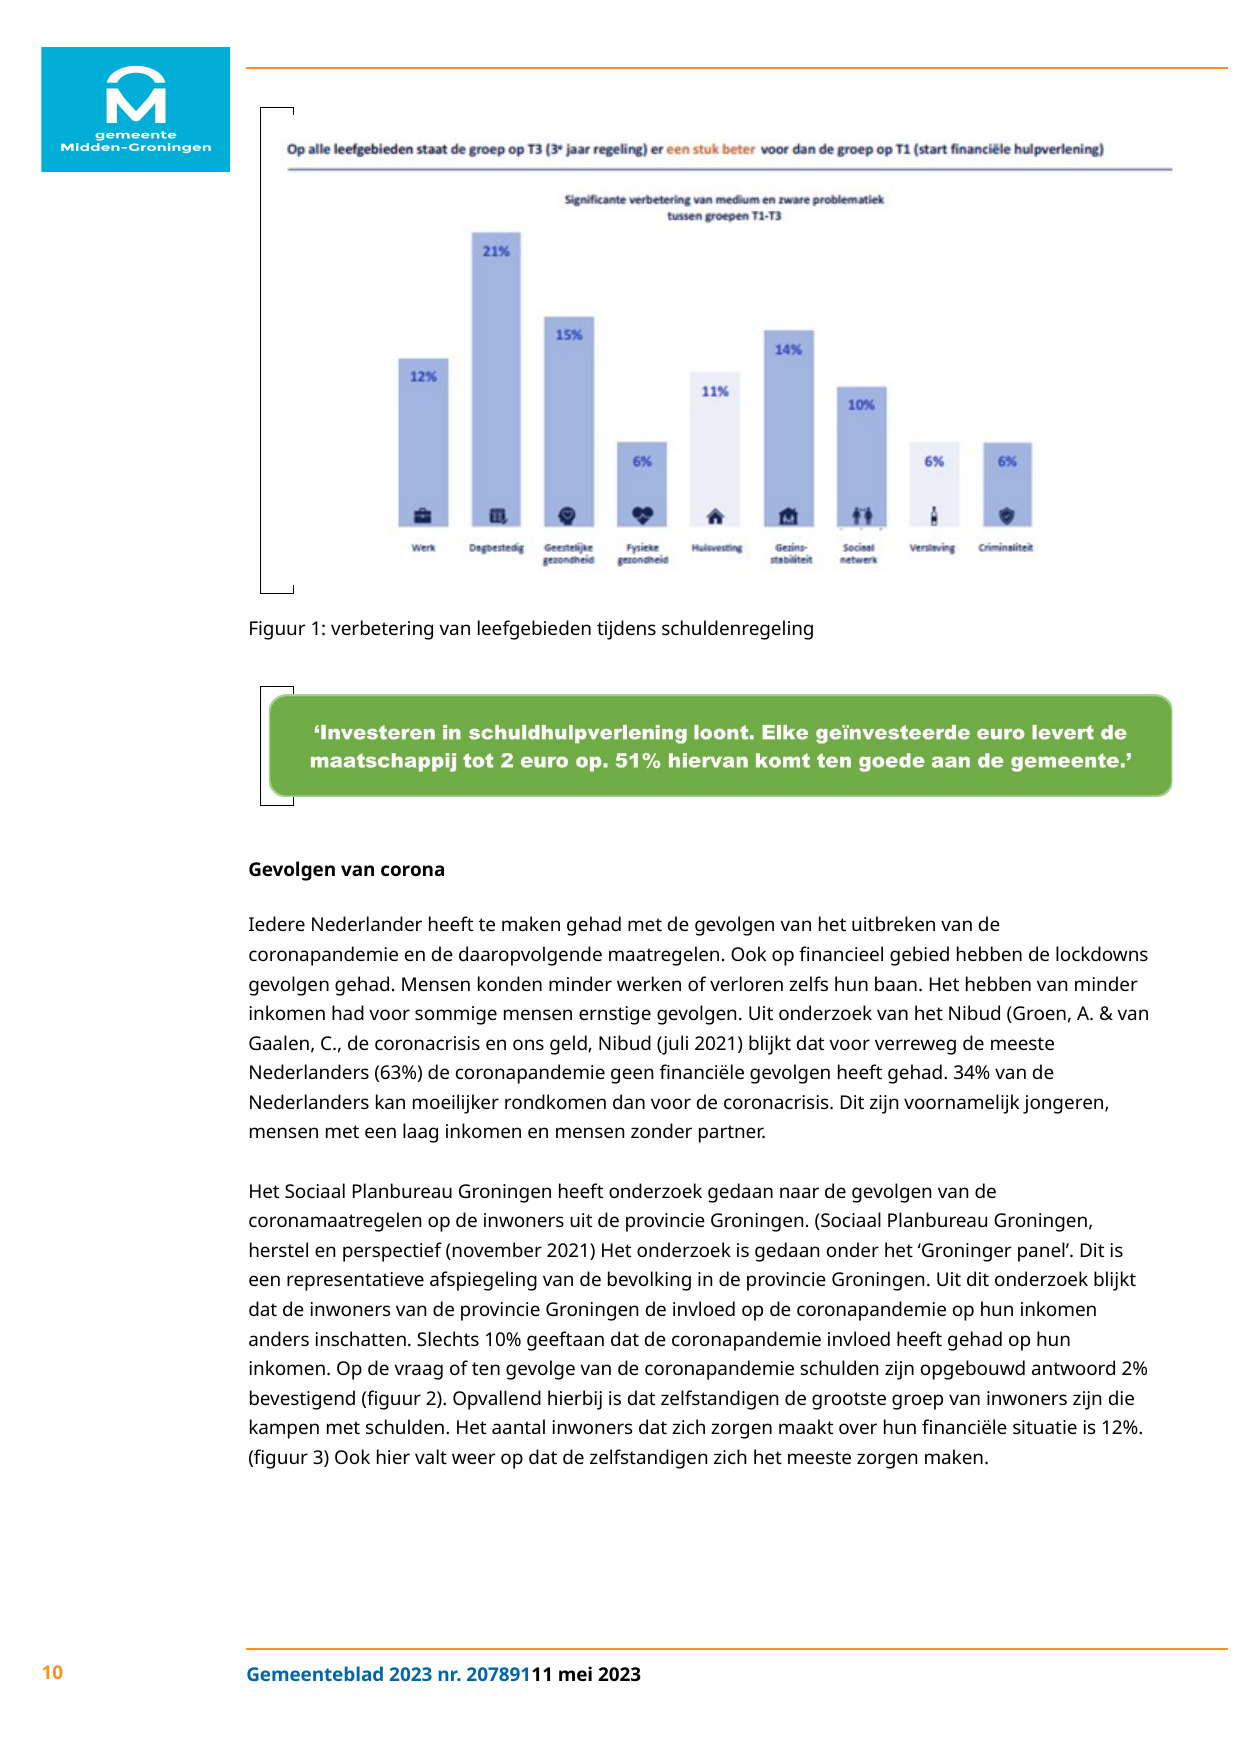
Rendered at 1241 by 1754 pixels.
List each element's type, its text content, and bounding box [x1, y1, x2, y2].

picture [268, 694, 1173, 797]
text Het Sociaal Planbureau Groningen heeft onderzoek gedaan naar de gevolgen van de coronamaatregelen op de inwoners uit de provincie Groningen. (Sociaal Planbureau Groningen, herstel en perspectief (november 2021) Het onderzoek is gedaan onder het ‘Groninger panel’. Dit is een representatieve afspiegeling van de bevolking in de provincie Groningen. Uit dit onderzoek blijkt dat de inwoners van de provincie Groningen de invloed op de coronapandemie op hun inkomen anders inschatten. Slechts 10% geeftaan dat de coronapandemie invloed heeft gehad op hun inkomen. Op de vraag of ten gevolge van de coronapandemie schulden zijn opgebouwd antwoord 2% bevestigend (figuur 2). Opvallend hierbij is dat zelfstandigen de grootste groep van inwoners zijn die kampen met schulden. Het aantal inwoners dat zich zorgen maakt over hun financiële situatie is 12%. (figuur 3) Ook hier valt weer op dat de zelfstandigen zich het meeste zorgen maken. [248, 1178, 1152, 1470]
picture [184, 146, 190, 153]
picture [107, 89, 165, 122]
text Figuur 1: verbetering van leefgebieden tijdens schuldenregeling [248, 615, 1152, 641]
picture [108, 66, 164, 82]
text Gevolgen van corona [248, 856, 1152, 882]
text Iedere Nederlander heeft te maken gehad met de gevolgen van het uitbreken van de coronapandemie en de daaropvolgende maatregelen. Ook op financieel gebied hebben de lockdowns gevolgen gehad. Mensen konden minder werken of verloren zelfs hun baan. Het hebben van minder inkomen had voor sommige mensen ernstige gevolgen. Uit onderzoek van het Nibud (Groen, A. & van Gaalen, C., de coronacrisis en ons geld, Nibud (juli 2021) blijkt dat voor verreweg de meeste Nederlanders (63%) de coronapandemie geen financiële gevolgen heeft gehad. 34% van de Nederlanders kan moeilijker rondkomen dan voor de coronacrisis. Dit zijn voornamelijk jongeren, mensen met een laag inkomen en mensen zonder partner. [248, 912, 1152, 1144]
picture [268, 115, 1173, 585]
